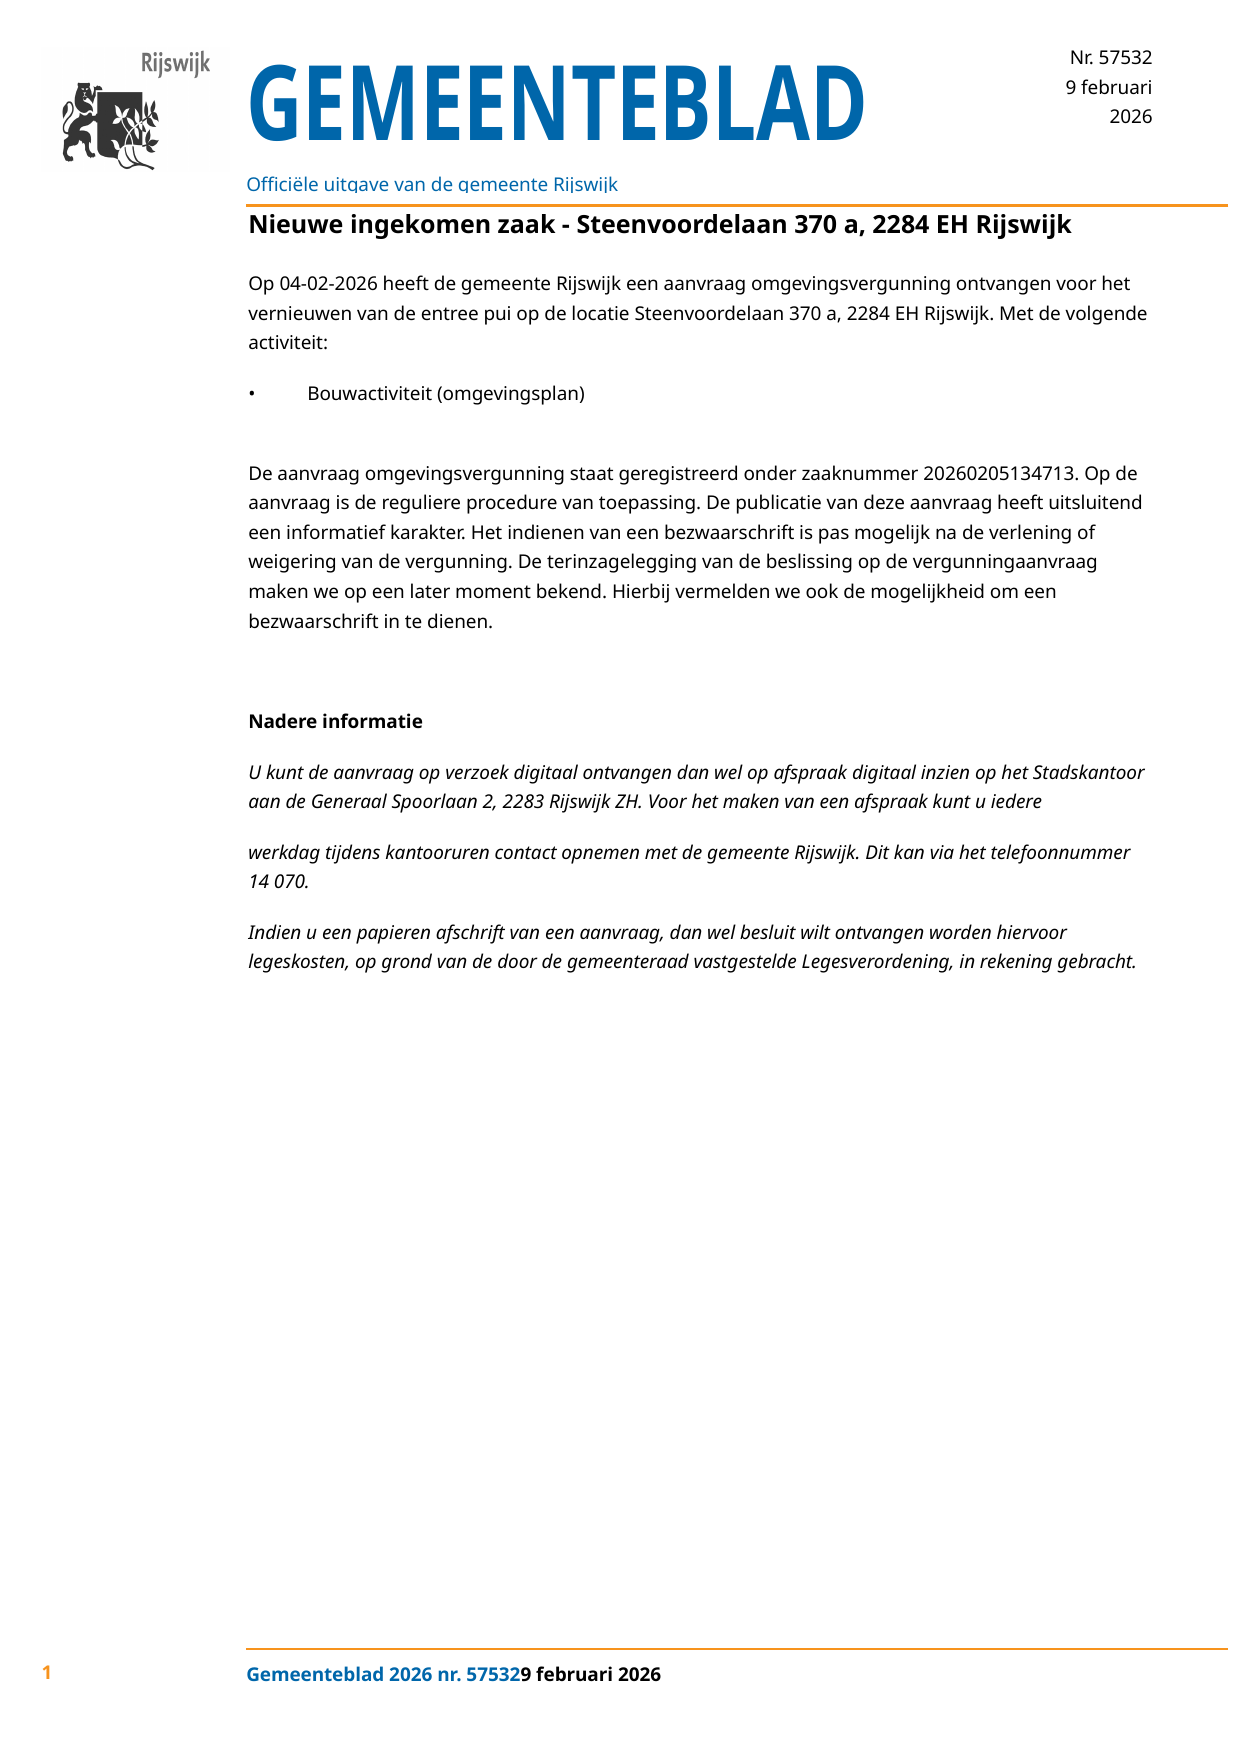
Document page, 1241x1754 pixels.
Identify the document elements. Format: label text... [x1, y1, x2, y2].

text De aanvraag omgevingsvergunning staat geregistreerd onder zaaknummer 20260205134713. Op de aanvraag is de reguliere procedure van toepassing. De publicatie van deze aanvraag heeft uitsluitend een informatief karakter. Het indienen van een bezwaarschrift is pas mogelijk na de verlening of weigering van de vergunning. De terinzagelegging van de beslissing op de vergunningaanvraag maken we op een later moment bekend. Hierbij vermelden we ook de mogelijkheid om een bezwaarschrift in te dienen. [248, 460, 1152, 633]
picture [41, 47, 231, 172]
text U kunt de aanvraag op verzoek digitaal ontvangen dan wel op afspraak digitaal inzien op het Stadskantoor aan de Generaal Spoorlaan 2, 2283 Rijswijk ZH. Voor het maken van een afspraak kunt u iedere [248, 759, 1152, 814]
text Indien u een papieren afschrift van een aanvraag, dan wel besluit wilt ontvangen worden hiervoor legeskosten, op grond van de door de gemeenteraad vastgestelde Legesverordening, in rekening gebracht. [248, 919, 1152, 974]
text werkdag tijdens kantooruren contact opnemen met de gemeente Rijswijk. Dit kan via het telefoonnummer 14 070. [248, 839, 1152, 894]
text Nadere informatie [248, 709, 1152, 734]
list Bouwactiviteit (omgevingsplan) [248, 380, 1152, 406]
text Op 04-02-2026 heeft de gemeente Rijswijk een aanvraag omgevingsvergunning ontvangen voor het vernieuwen van de entree pui op de locatie Steenvoordelaan 370 a, 2284 EH Rijswijk. Met de volgende activiteit: [248, 270, 1152, 355]
text Nieuwe ingekomen zaak - Steenvoordelaan 370 a, 2284 EH Rijswijk [248, 207, 1152, 241]
